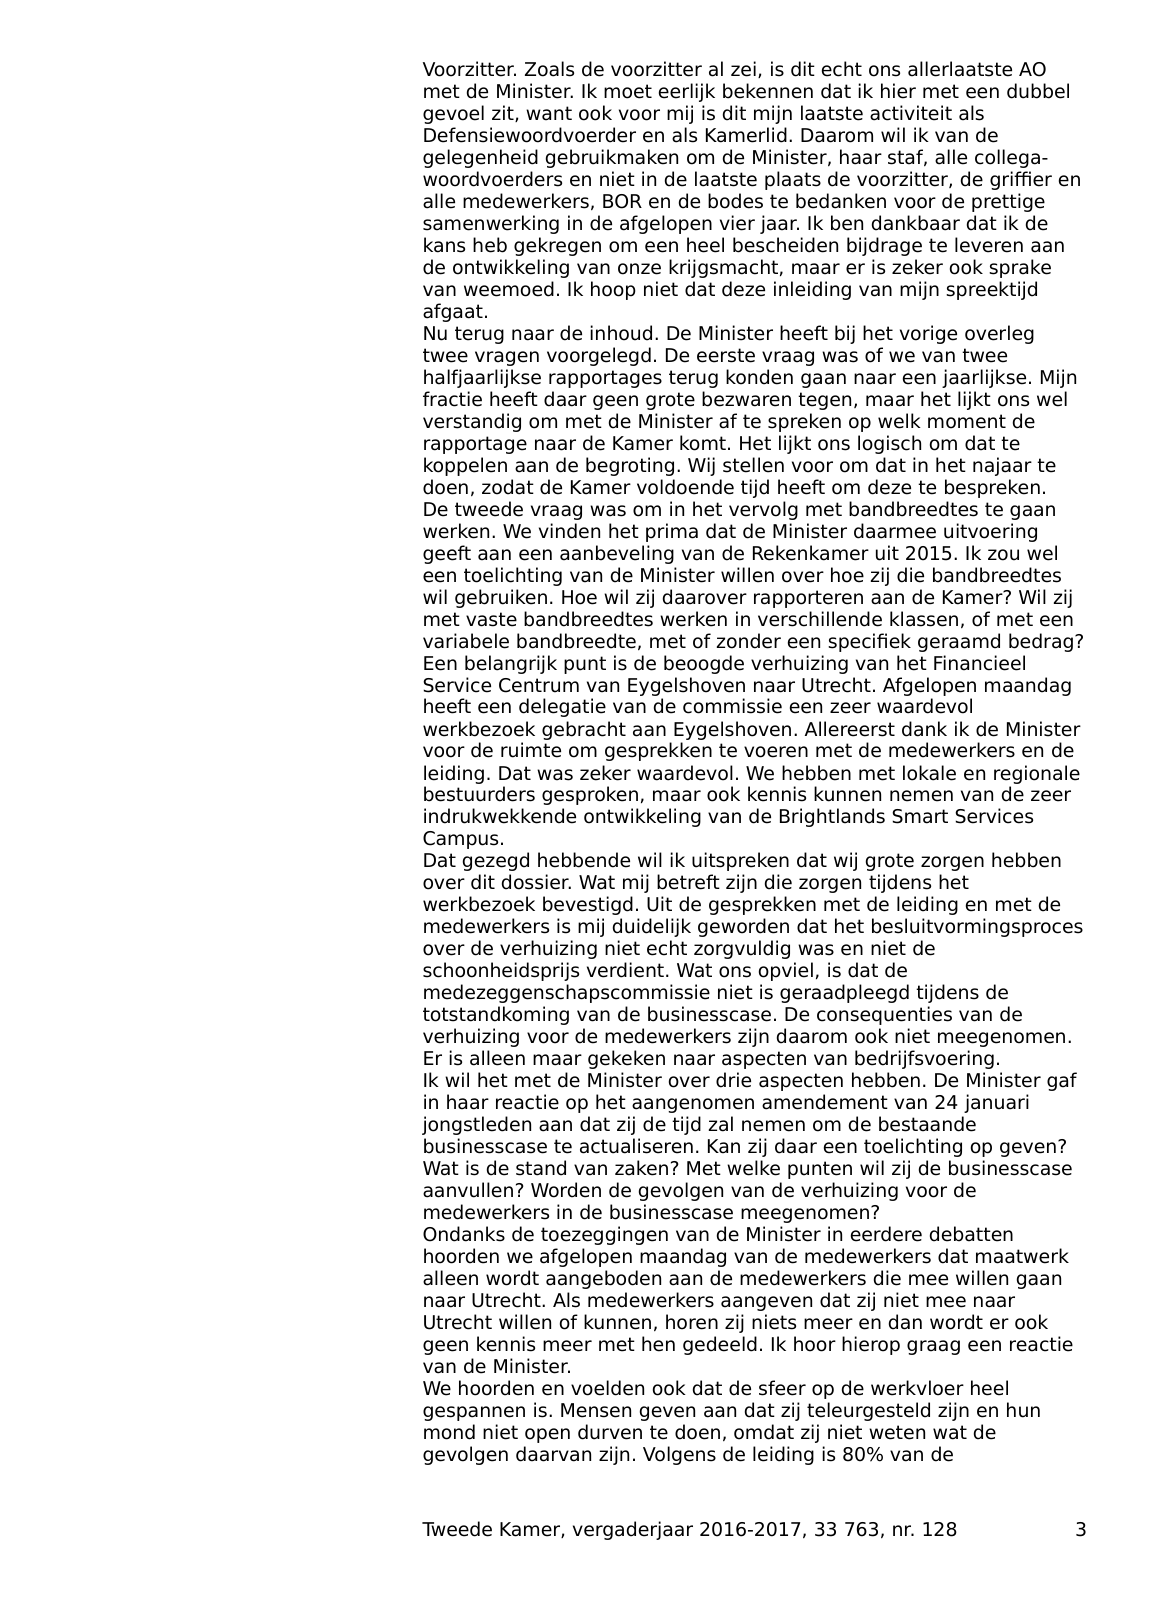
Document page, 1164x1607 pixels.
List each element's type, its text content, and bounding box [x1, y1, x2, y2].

text Ik wil het met de Minister over drie aspecten hebben. De Minister gaf in haar reactie op het aangenomen amendement van 24 januari jongstleden aan dat zij de tijd zal nemen om de bestaande businesscase te actualiseren. Kan zij daar een toelichting op geven? Wat is de stand van zaken? Met welke punten wil zij de businesscase aanvullen? Worden de gevolgen van de verhuizing voor de medewerkers in de businesscase meegenomen? [422, 1070, 1087, 1224]
text Nu terug naar de inhoud. De Minister heeft bij het vorige overleg twee vragen voorgelegd. De eerste vraag was of we van twee halfjaarlijkse rapportages terug konden gaan naar een jaarlijkse. Mijn fractie heeft daar geen grote bezwaren tegen, maar het lijkt ons wel verstandig om met de Minister af te spreken op welk moment de rapportage naar de Kamer komt. Het lijkt ons logisch om dat te koppelen aan de begroting. Wij stellen voor om dat in het najaar te doen, zodat de Kamer voldoende tijd heeft om deze te bespreken. [422, 323, 1087, 499]
text Dat gezegd hebbende wil ik uitspreken dat wij grote zorgen hebben over dit dossier. Wat mij betreft zijn die zorgen tijdens het werkbezoek bevestigd. Uit de gesprekken met de leiding en met de medewerkers is mij duidelijk geworden dat het besluitvormingsproces over de verhuizing niet echt zorgvuldig was en niet de schoonheidsprijs verdient. Wat ons opviel, is dat de medezeggenschapscommissie niet is geraadpleegd tijdens de totstandkoming van de businesscase. De consequenties van de verhuizing voor de medewerkers zijn daarom ook niet meegenomen. Er is alleen maar gekeken naar aspecten van bedrijfsvoering. [422, 850, 1087, 1070]
text We hoorden en voelden ook dat de sfeer op de werkvloer heel gespannen is. Mensen geven aan dat zij teleurgesteld zijn en hun mond niet open durven te doen, omdat zij niet weten wat de gevolgen daarvan zijn. Volgens de leiding is 80% van de [422, 1378, 1087, 1466]
text Een belangrijk punt is de beoogde verhuizing van het Financieel Service Centrum van Eygelshoven naar Utrecht. Afgelopen maandag heeft een delegatie van de commissie een zeer waardevol werkbezoek gebracht aan Eygelshoven. Allereerst dank ik de Minister voor de ruimte om gesprekken te voeren met de medewerkers en de leiding. Dat was zeker waardevol. We hebben met lokale en regionale bestuurders gesproken, maar ook kennis kunnen nemen van de zeer indrukwekkende ontwikkeling van de Brightlands Smart Services Campus. [422, 652, 1087, 850]
text Voorzitter. Zoals de voorzitter al zei, is dit echt ons allerlaatste AO met de Minister. Ik moet eerlijk bekennen dat ik hier met een dubbel gevoel zit, want ook voor mij is dit mijn laatste activiteit als Defensiewoordvoerder en als Kamerlid. Daarom wil ik van de gelegenheid gebruikmaken om de Minister, haar staf, alle collega-woordvoerders en niet in de laatste plaats de voorzitter, de griffier en alle medewerkers, BOR en de bodes te bedanken voor de prettige samenwerking in de afgelopen vier jaar. Ik ben dankbaar dat ik de kans heb gekregen om een heel bescheiden bijdrage te leveren aan de ontwikkeling van onze krijgsmacht, maar er is zeker ook sprake van weemoed. Ik hoop niet dat deze inleiding van mijn spreektijd afgaat. [422, 59, 1087, 323]
text De tweede vraag was om in het vervolg met bandbreedtes te gaan werken. We vinden het prima dat de Minister daarmee uitvoering geeft aan een aanbeveling van de Rekenkamer uit 2015. Ik zou wel een toelichting van de Minister willen over hoe zij die bandbreedtes wil gebruiken. Hoe wil zij daarover rapporteren aan de Kamer? Wil zij met vaste bandbreedtes werken in verschillende klassen, of met een variabele bandbreedte, met of zonder een specifiek geraamd bedrag? [422, 499, 1087, 652]
text Ondanks de toezeggingen van de Minister in eerdere debatten hoorden we afgelopen maandag van de medewerkers dat maatwerk alleen wordt aangeboden aan de medewerkers die mee willen gaan naar Utrecht. Als medewerkers aangeven dat zij niet mee naar Utrecht willen of kunnen, horen zij niets meer en dan wordt er ook geen kennis meer met hen gedeeld. Ik hoor hierop graag een reactie van de Minister. [422, 1224, 1087, 1378]
